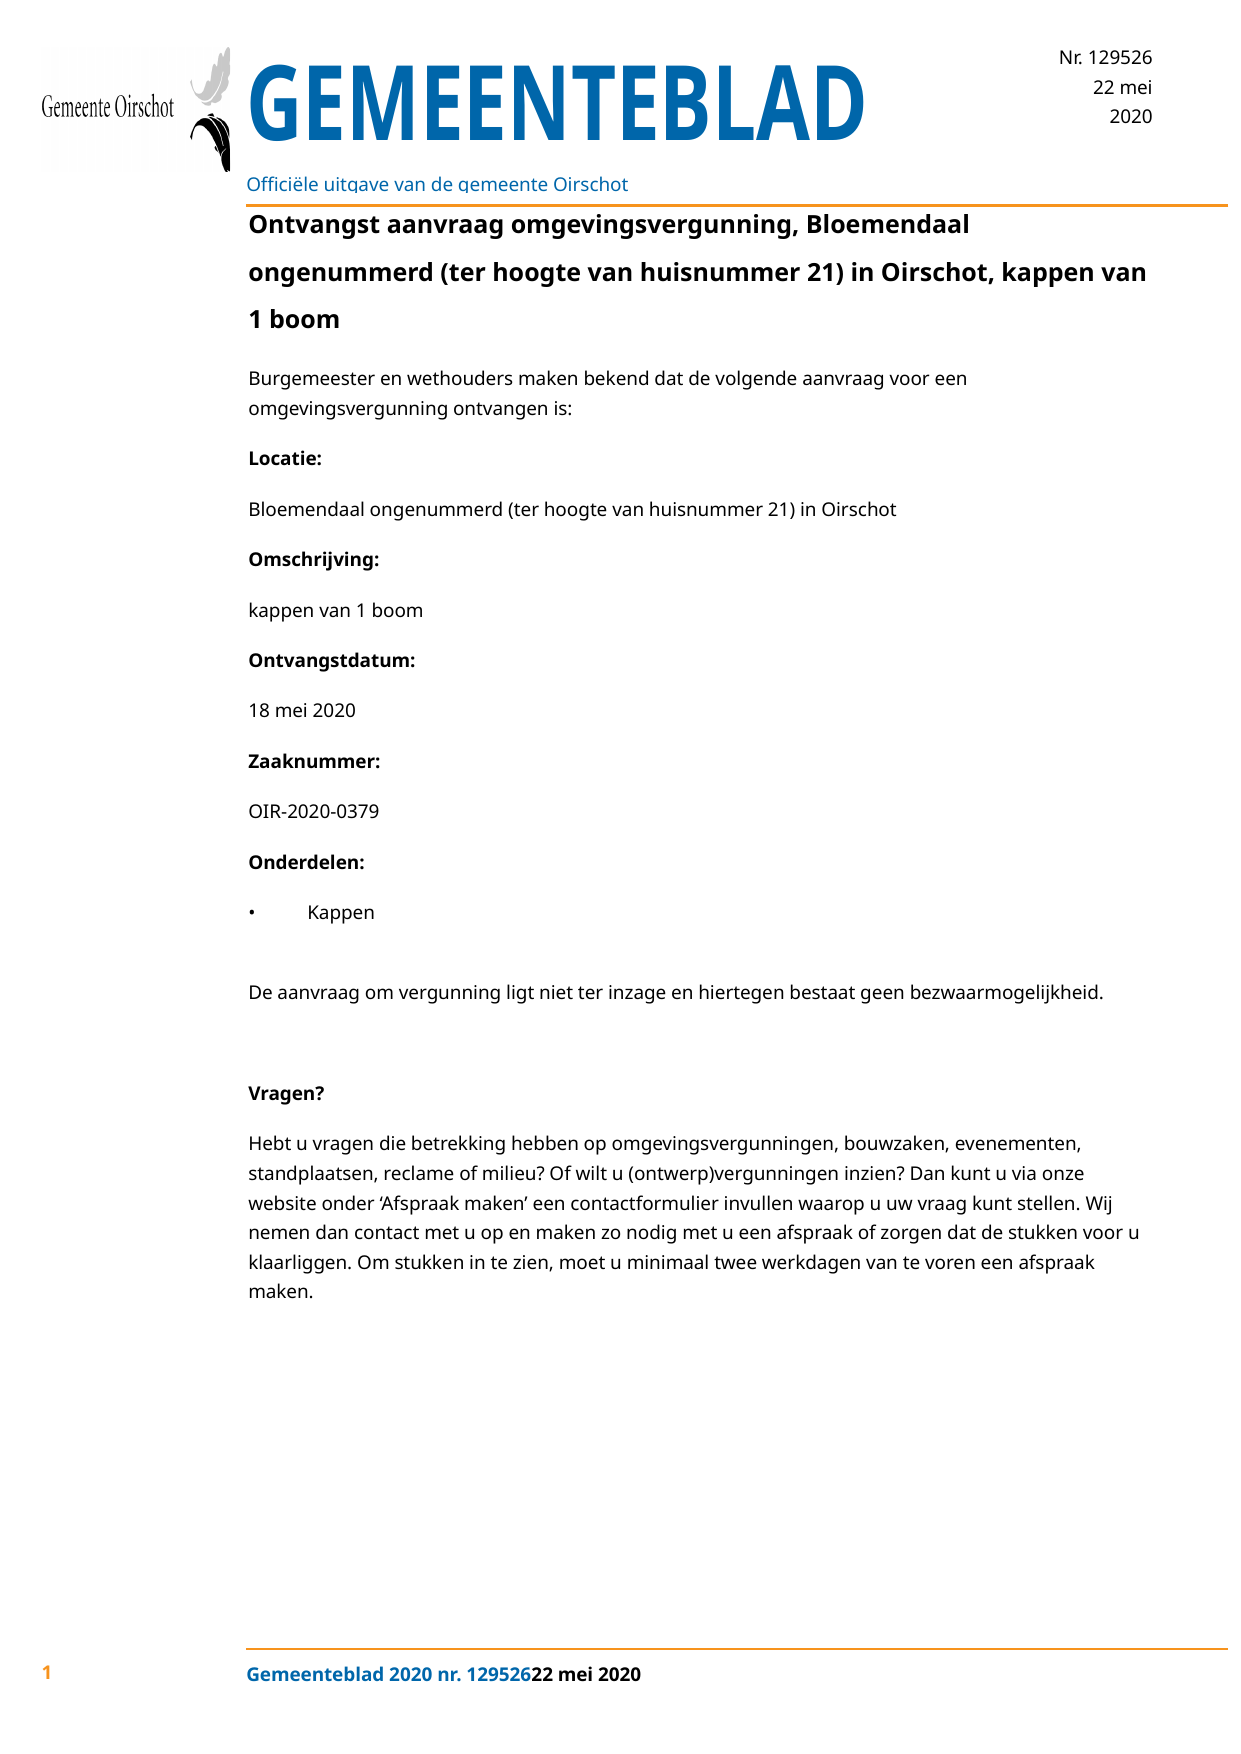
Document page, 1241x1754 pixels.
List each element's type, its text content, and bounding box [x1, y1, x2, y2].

text Zaaknummer: [248, 748, 1152, 774]
list Kappen [248, 899, 1152, 925]
text Onderdelen: [248, 849, 1152, 874]
text Ontvangst aanvraag omgevingsvergunning, Bloemendaal ongenummerd (ter hoogte van huisnummer 21) in Oirschot, kappen van 1 boom [248, 207, 1152, 336]
text Hebt u vragen die betrekking hebben op omgevingsvergunningen, bouwzaken, evenementen, standplaatsen, reclame of milieu? Of wilt u (ontwerp)vergunningen inzien? Dan kunt u via onze website onder ‘Afspraak maken’ een contactformulier invullen waarop u uw vraag kunt stellen. Wij nemen dan contact met u op en maken zo nodig met u een afspraak of zorgen dat de stukken voor u klaarliggen. Om stukken in te zien, moet u minimaal twee werkdagen van te voren een afspraak maken. [248, 1131, 1152, 1304]
text Vragen? [248, 1080, 1152, 1106]
text Burgemeester en wethouders maken bekend dat de volgende aanvraag voor een omgevingsvergunning ontvangen is: [248, 366, 1152, 421]
text kappen van 1 boom [248, 597, 1152, 622]
text Omschrijving: [248, 546, 1152, 572]
text Ontvangstdatum: [248, 647, 1152, 673]
text OIR-2020-0379 [248, 798, 1152, 824]
text De aanvraag om vergunning ligt niet ter inzage en hiertegen bestaat geen bezwaarmogelijkheid. [248, 979, 1152, 1005]
text 18 mei 2020 [248, 698, 1152, 723]
picture [41, 47, 231, 172]
text Locatie: [248, 446, 1152, 471]
text Bloemendaal ongenummerd (ter hoogte van huisnummer 21) in Oirschot [248, 496, 1152, 522]
